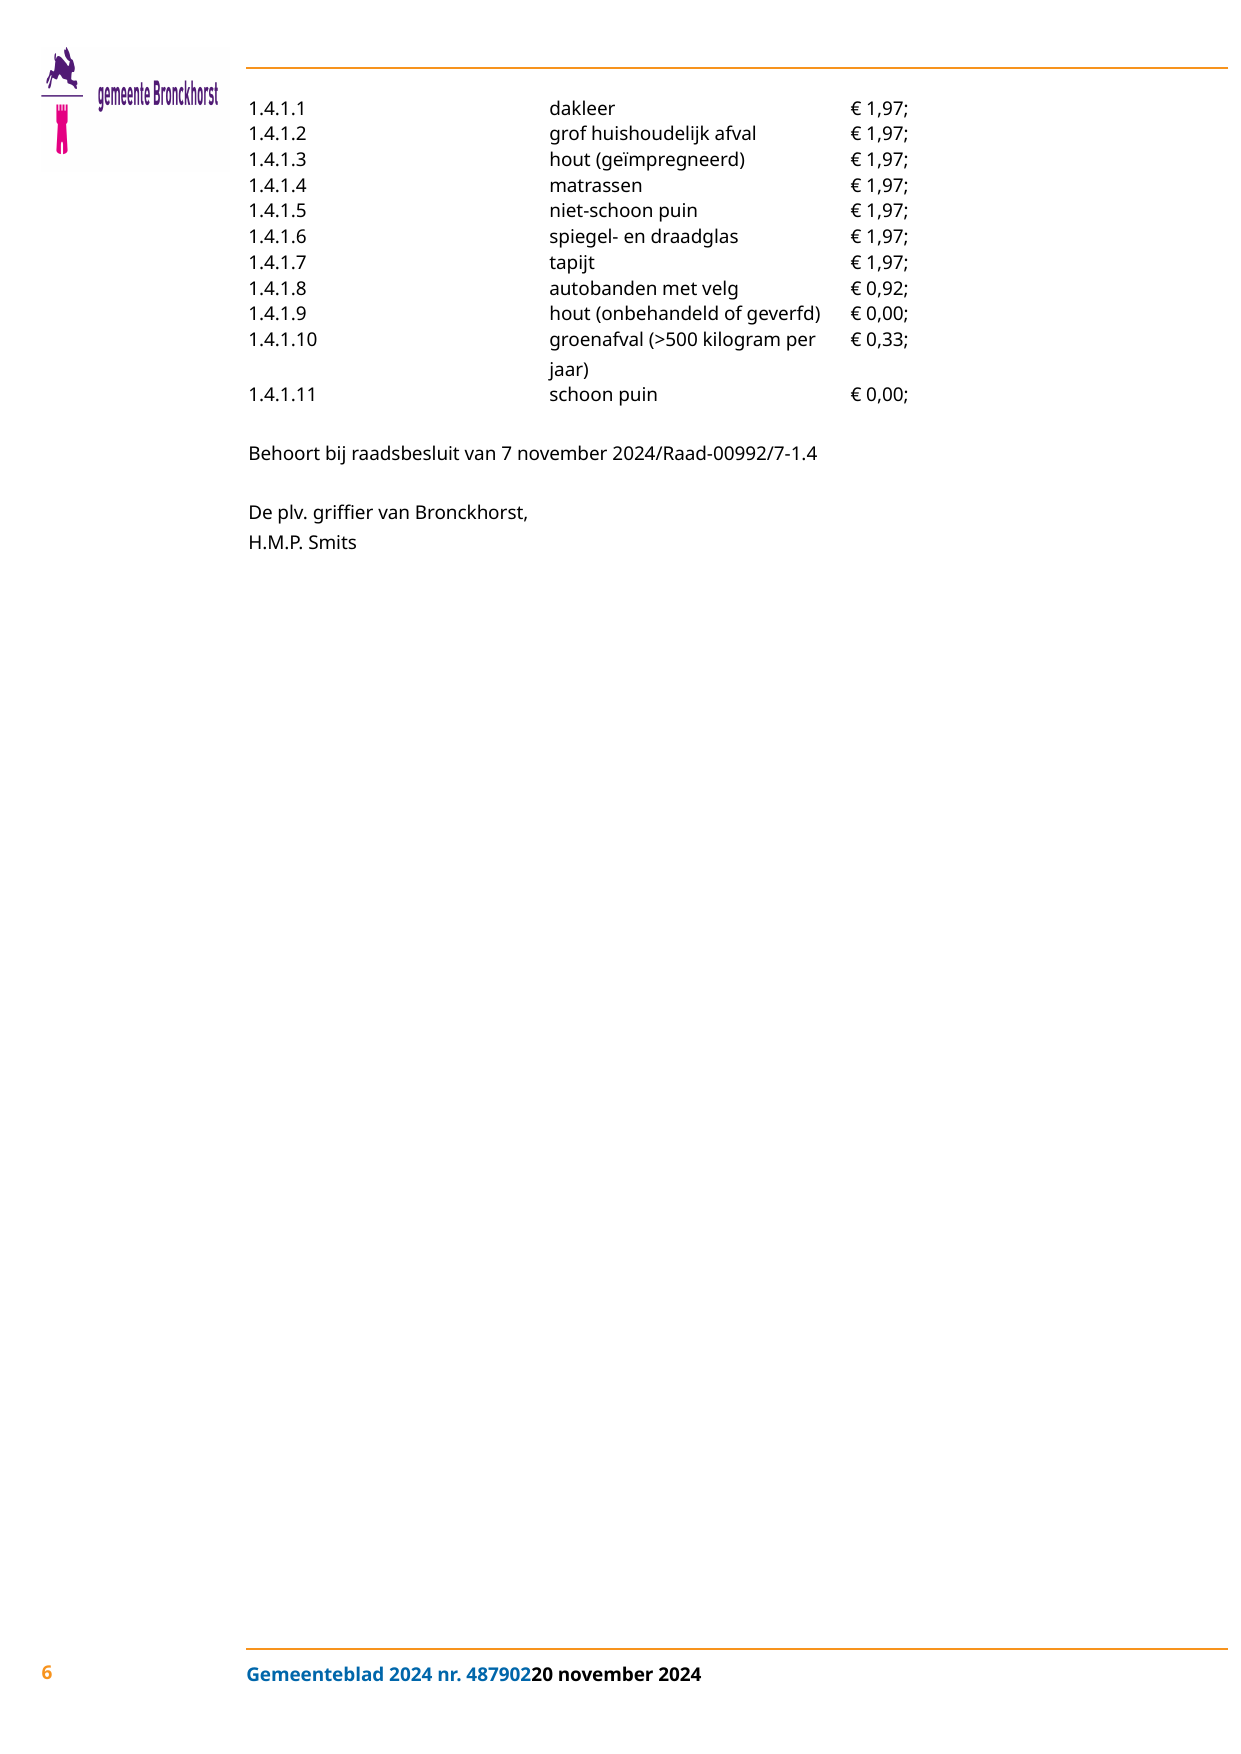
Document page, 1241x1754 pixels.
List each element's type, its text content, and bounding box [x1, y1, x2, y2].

table_cell spiegel- en draadglas [549, 224, 850, 249]
table_cell € 1,97; [850, 146, 1152, 172]
table_cell groenafval (>500 kilogram per jaar) [549, 326, 850, 382]
table_cell matrassen [549, 172, 850, 198]
table_cell € 0,00; [850, 301, 1152, 326]
table_cell 1.4.1.11 [248, 382, 549, 407]
table_cell 1.4.1.8 [248, 275, 549, 301]
table_cell grof huishoudelijk afval [549, 121, 850, 146]
table_cell hout (onbehandeld of geverfd) [549, 301, 850, 326]
table_cell € 0,33; [850, 326, 1152, 382]
text H.M.P. Smits [248, 529, 1152, 555]
table_cell € 1,97; [850, 224, 1152, 249]
table_cell dakleer [549, 95, 850, 121]
table_cell € 1,97; [850, 198, 1152, 223]
table_cell 1.4.1.3 [248, 146, 549, 172]
table_cell 1.4.1.7 [248, 249, 549, 275]
table_cell € 1,97; [850, 95, 1152, 121]
table_cell 1.4.1.6 [248, 224, 549, 249]
table_cell 1.4.1.10 [248, 326, 549, 382]
table_cell tapijt [549, 249, 850, 275]
table_cell 1.4.1.5 [248, 198, 549, 223]
text De plv. griffier van Bronckhorst, [248, 499, 1152, 525]
table_cell hout (geïmpregneerd) [549, 146, 850, 172]
table_cell niet-schoon puin [549, 198, 850, 223]
table_cell 1.4.1.1 [248, 95, 549, 121]
picture [41, 47, 231, 172]
table_cell € 0,00; [850, 382, 1152, 407]
table_cell 1.4.1.4 [248, 172, 549, 198]
table_cell € 1,97; [850, 121, 1152, 146]
table_cell 1.4.1.9 [248, 301, 549, 326]
table_cell € 1,97; [850, 249, 1152, 275]
table_cell € 1,97; [850, 172, 1152, 198]
table_cell autobanden met velg [549, 275, 850, 301]
table_cell schoon puin [549, 382, 850, 407]
table_cell € 0,92; [850, 275, 1152, 301]
text Behoort bij raadsbesluit van 7 november 2024/Raad-00992/7-1.4 [248, 440, 1152, 466]
table_cell 1.4.1.2 [248, 121, 549, 146]
